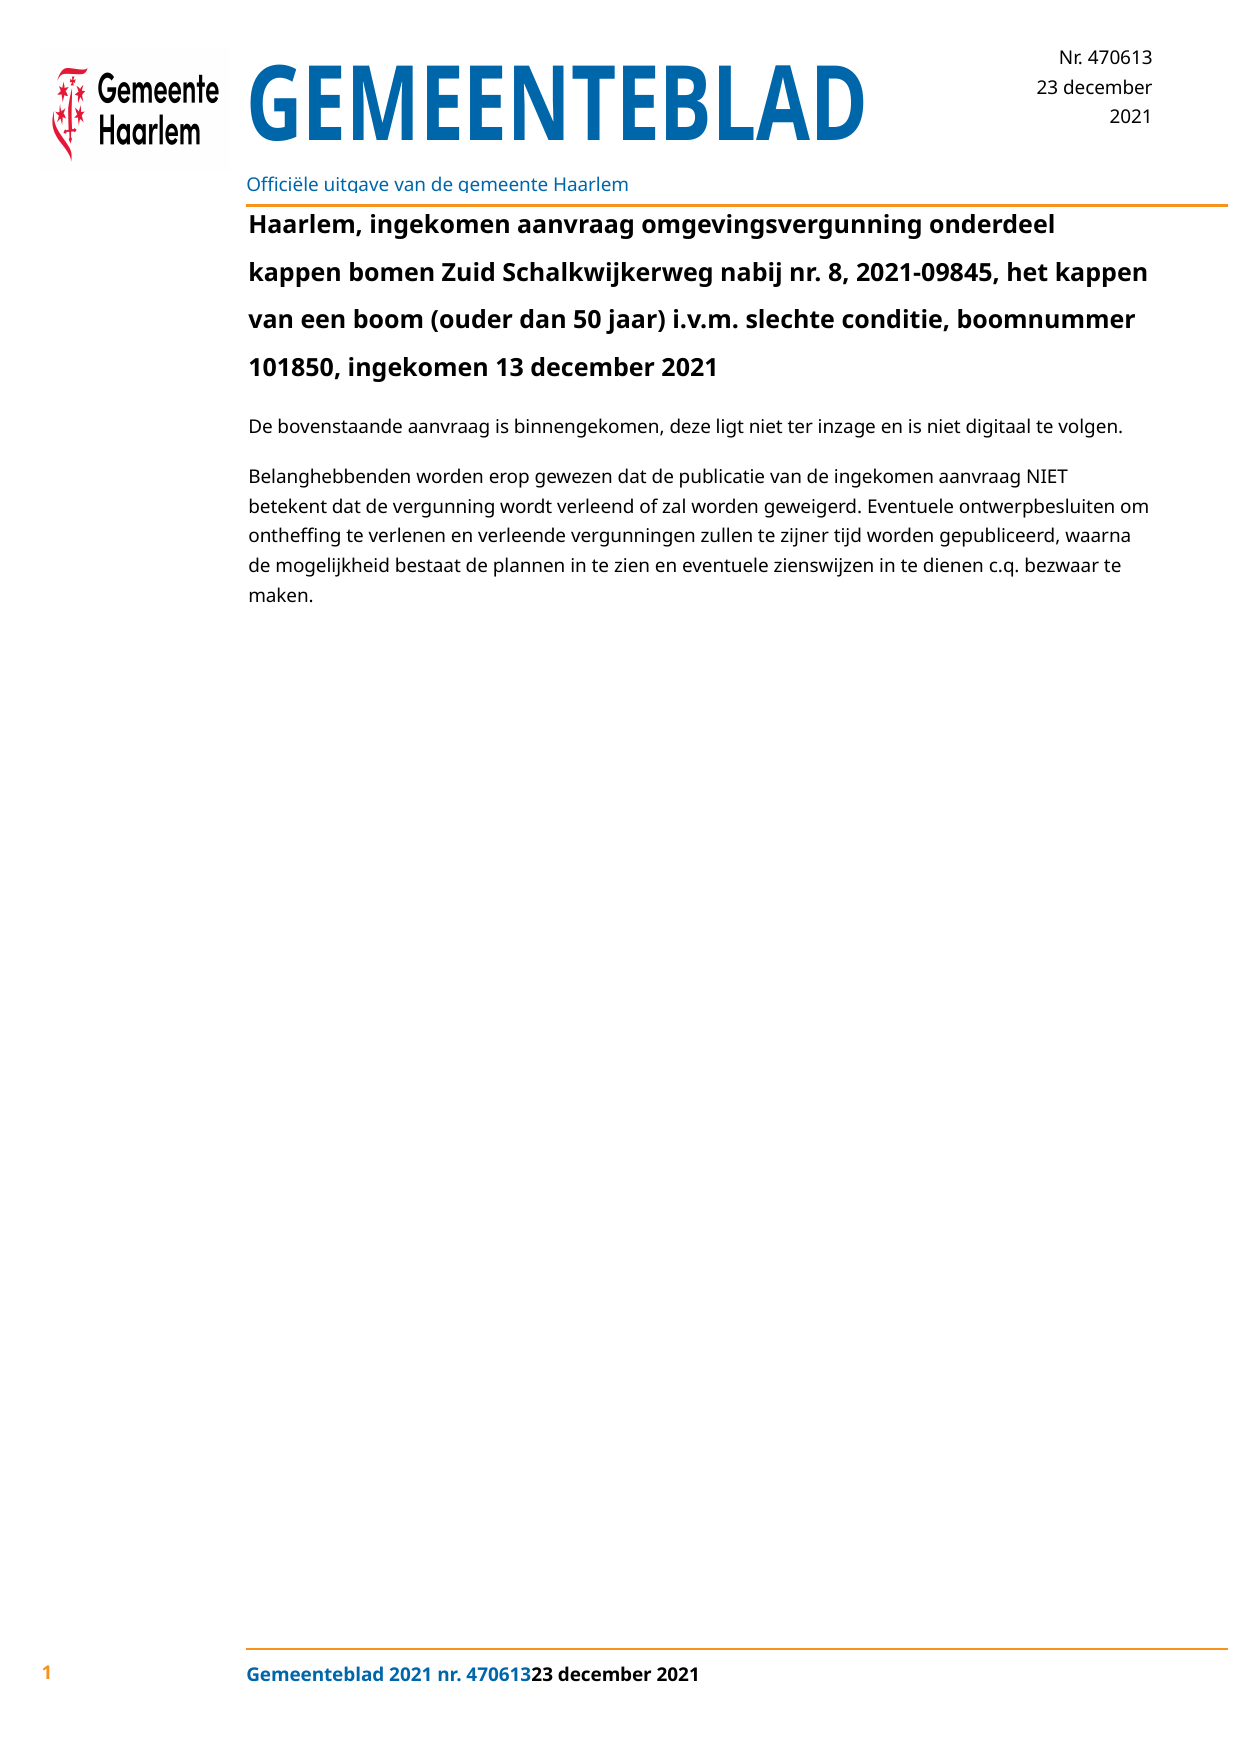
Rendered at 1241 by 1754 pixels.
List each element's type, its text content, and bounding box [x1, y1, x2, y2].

text Belanghebbenden worden erop gewezen dat de publicatie van de ingekomen aanvraag NIET betekent dat de vergunning wordt verleend of zal worden geweigerd. Eventuele ontwerpbesluiten om ontheffing te verlenen en verleende vergunningen zullen te zijner tijd worden gepubliceerd, waarna de mogelijkheid bestaat de plannen in te zien en eventuele zienswijzen in te dienen c.q. bezwaar te maken. [248, 463, 1152, 608]
picture [41, 47, 231, 172]
text De bovenstaande aanvraag is binnengekomen, deze ligt niet ter inzage en is niet digitaal te volgen. [248, 413, 1152, 439]
text Haarlem, ingekomen aanvraag omgevingsvergunning onderdeel kappen bomen Zuid Schalkwijkerweg nabij nr. 8, 2021-09845, het kappen van een boom (ouder dan 50 jaar) i.v.m. slechte conditie, boomnummer 101850, ingekomen 13 december 2021 [248, 207, 1152, 384]
